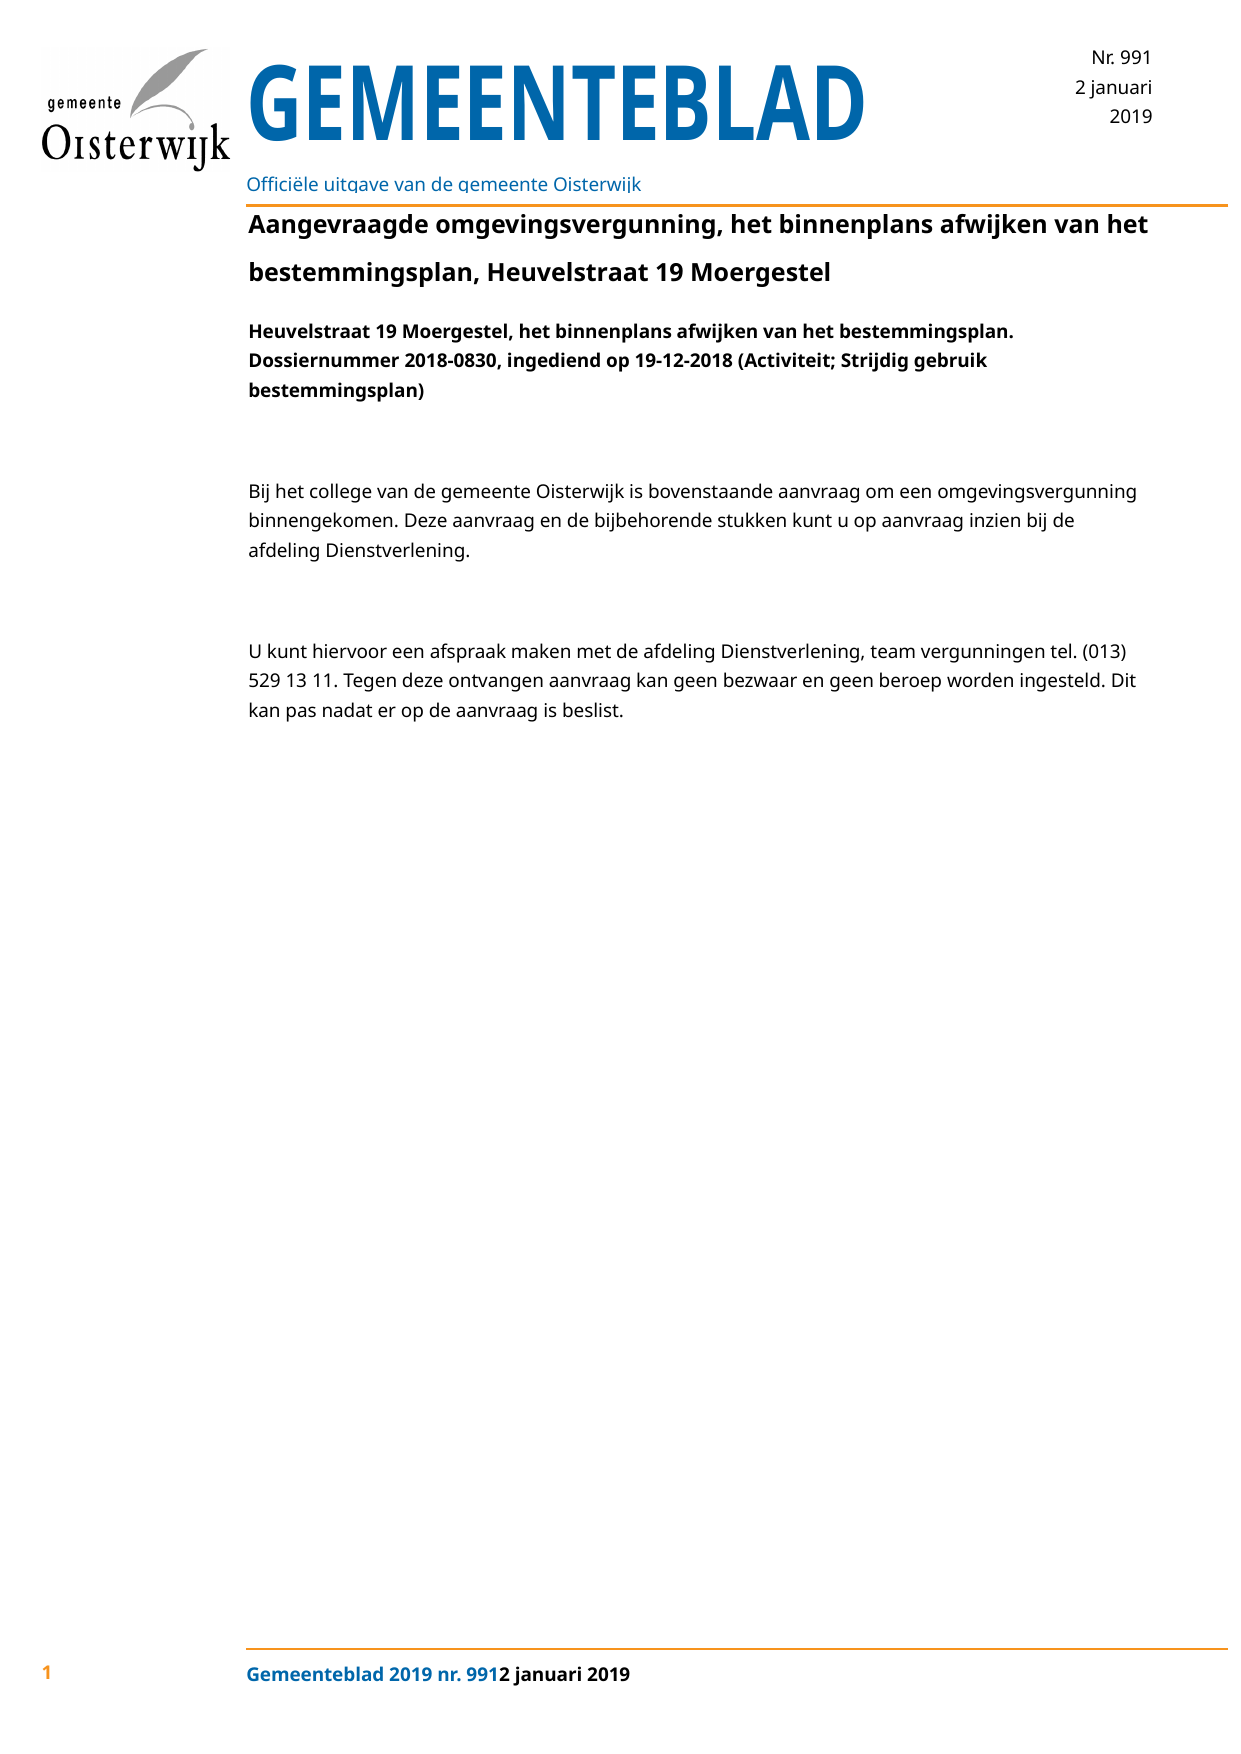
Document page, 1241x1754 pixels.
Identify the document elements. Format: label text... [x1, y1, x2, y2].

text Heuvelstraat 19 Moergestel, het binnenplans afwijken van het bestemmingsplan. Dossiernummer 2018-0830, ingediend op 19-12-2018 (Activiteit; Strijdig gebruik bestemmingsplan) [248, 318, 1152, 403]
text Aangevraagde omgevingsvergunning, het binnenplans afwijken van het bestemmingsplan, Heuvelstraat 19 Moergestel [248, 207, 1152, 288]
text Bij het college van de gemeente Oisterwijk is bovenstaande aanvraag om een omgevingsvergunning binnengekomen. Deze aanvraag en de bijbehorende stukken kunt u op aanvraag inzien bij de afdeling Dienstverlening. [248, 478, 1152, 563]
text U kunt hiervoor een afspraak maken met de afdeling Dienstverlening, team vergunningen tel. (013) 529 13 11. Tegen deze ontvangen aanvraag kan geen bezwaar en geen beroep worden ingesteld. Dit kan pas nadat er op de aanvraag is beslist. [248, 638, 1152, 723]
picture [41, 47, 231, 172]
